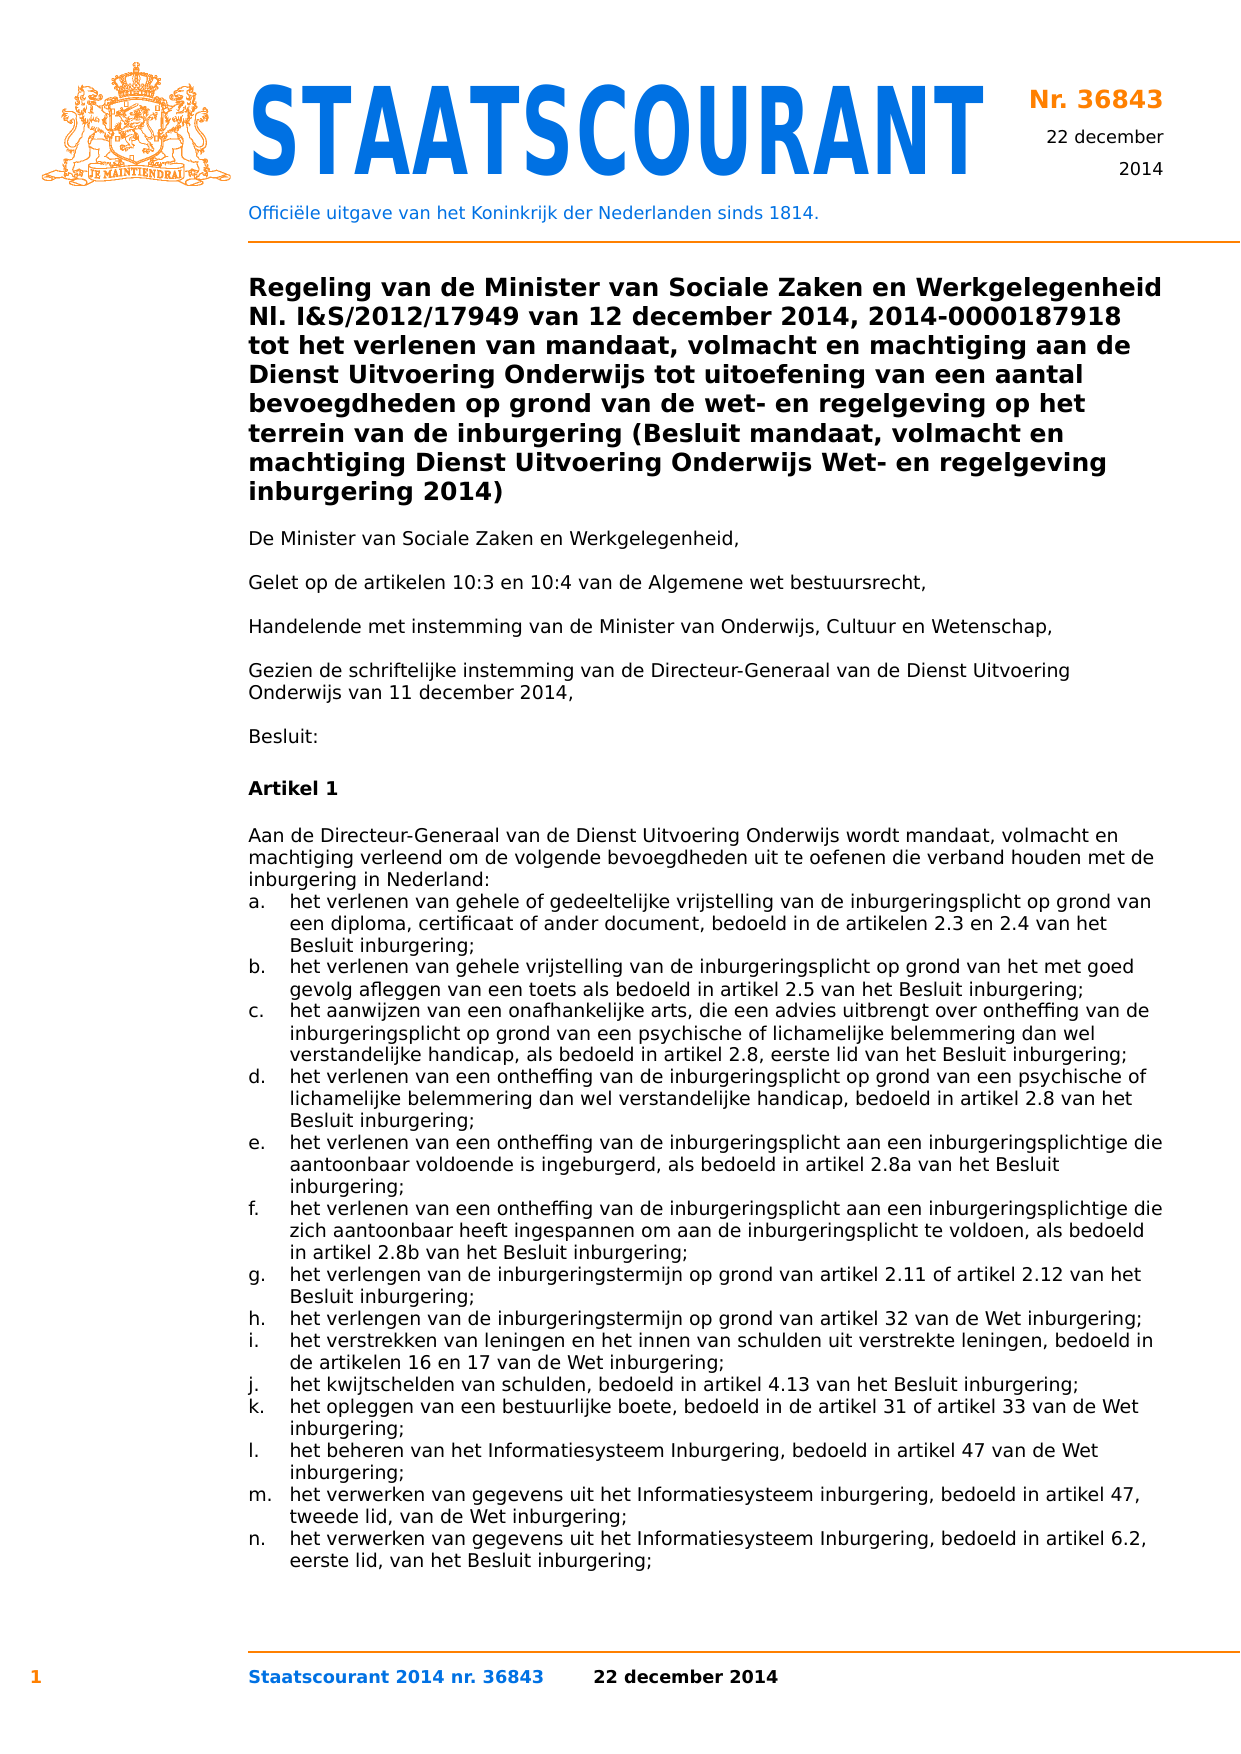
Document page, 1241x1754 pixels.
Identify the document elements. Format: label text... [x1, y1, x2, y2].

text b. het verlenen van gehele vrijstelling van de inburgeringsplicht op grond van het met goed gevolg afleggen van een toets als bedoeld in artikel 2.5 van het Besluit inburgering; [248, 956, 1163, 1000]
subtitle Regeling van de Minister van Sociale Zaken en Werkgelegenheid Nl. I&S/2012/17949 van 12 december 2014, 2014-0000187918 tot het verlenen van mandaat, volmacht en machtiging aan de Dienst Uitvoering Onderwijs tot uitoefening van een aantal bevoegdheden op grond van de wet- en regelgeving op het terrein van de inburgering (Besluit mandaat, volmacht en machtiging Dienst Uitvoering Onderwijs Wet- en regelgeving inburgering 2014) [248, 273, 1163, 506]
table_cell 2014 [998, 153, 1240, 203]
picture [41, 62, 231, 186]
subtitle Artikel 1 [248, 778, 1163, 799]
text e. het verlenen van een ontheffing van de inburgeringsplicht aan een inburgeringsplichtige die aantoonbaar voldoende is ingeburgerd, als bedoeld in artikel 2.8a van het Besluit inburgering; [248, 1132, 1163, 1198]
table_cell Officiële uitgave van het Koninkrijk der Nederlanden sinds 1814. [248, 203, 1240, 241]
text i. het verstrekken van leningen en het innen van schulden uit verstrekte leningen, bedoeld in de artikelen 16 en 17 van de Wet inburgering; [248, 1330, 1163, 1374]
table_header Nr. 36843 [998, 62, 1240, 121]
table_header [25, 62, 248, 241]
text k. het opleggen van een bestuurlijke boete, bedoeld in de artikel 31 of artikel 33 van de Wet inburgering; [248, 1396, 1163, 1440]
table_cell 22 december [998, 121, 1240, 153]
text De Minister van Sociale Zaken en Werkgelegenheid, [248, 528, 1163, 550]
text m. het verwerken van gegevens uit het Informatiesysteem inburgering, bedoeld in artikel 47, tweede lid, van de Wet inburgering; [248, 1484, 1163, 1528]
text Gezien de schriftelijke instemming van de Directeur-Generaal van de Dienst Uitvoering Onderwijs van 11 december 2014, [248, 660, 1163, 704]
text f. het verlenen van een ontheffing van de inburgeringsplicht aan een inburgeringsplichtige die zich aantoonbaar heeft ingespannen om aan de inburgeringsplicht te voldoen, als bedoeld in artikel 2.8b van het Besluit inburgering; [248, 1198, 1163, 1264]
text l. het beheren van het Informatiesysteem Inburgering, bedoeld in artikel 47 van de Wet inburgering; [248, 1440, 1163, 1484]
text Aan de Directeur-Generaal van de Dienst Uitvoering Onderwijs wordt mandaat, volmacht en machtiging verleend om de volgende bevoegdheden uit te oefenen die verband houden met de inburgering in Nederland: [248, 824, 1163, 891]
text g. het verlengen van de inburgeringstermijn op grond van artikel 2.11 of artikel 2.12 van het Besluit inburgering; [248, 1264, 1163, 1308]
text a. het verlenen van gehele of gedeeltelijke vrijstelling van de inburgeringsplicht op grond van een diploma, certificaat of ander document, bedoeld in de artikelen 2.3 en 2.4 van het Besluit inburgering; [248, 891, 1163, 956]
text d. het verlenen van een ontheffing van de inburgeringsplicht op grond van een psychische of lichamelijke belemmering dan wel verstandelijke handicap, bedoeld in artikel 2.8 van het Besluit inburgering; [248, 1066, 1163, 1132]
text Besluit: [248, 726, 1163, 748]
table_header STAATSCOURANT [248, 62, 998, 203]
text c. het aanwijzen van een onafhankelijke arts, die een advies uitbrengt over ontheffing van de inburgeringsplicht op grond van een psychische of lichamelijke belemmering dan wel verstandelijke handicap, als bedoeld in artikel 2.8, eerste lid van het Besluit inburgering; [248, 1000, 1163, 1066]
text h. het verlengen van de inburgeringstermijn op grond van artikel 32 van de Wet inburgering; [248, 1308, 1163, 1330]
text n. het verwerken van gegevens uit het Informatiesysteem Inburgering, bedoeld in artikel 6.2, eerste lid, van het Besluit inburgering; [248, 1528, 1163, 1572]
text Handelende met instemming van de Minister van Onderwijs, Cultuur en Wetenschap, [248, 616, 1163, 638]
text j. het kwijtschelden van schulden, bedoeld in artikel 4.13 van het Besluit inburgering; [248, 1374, 1163, 1396]
text Gelet op de artikelen 10:3 en 10:4 van de Algemene wet bestuursrecht, [248, 572, 1163, 594]
